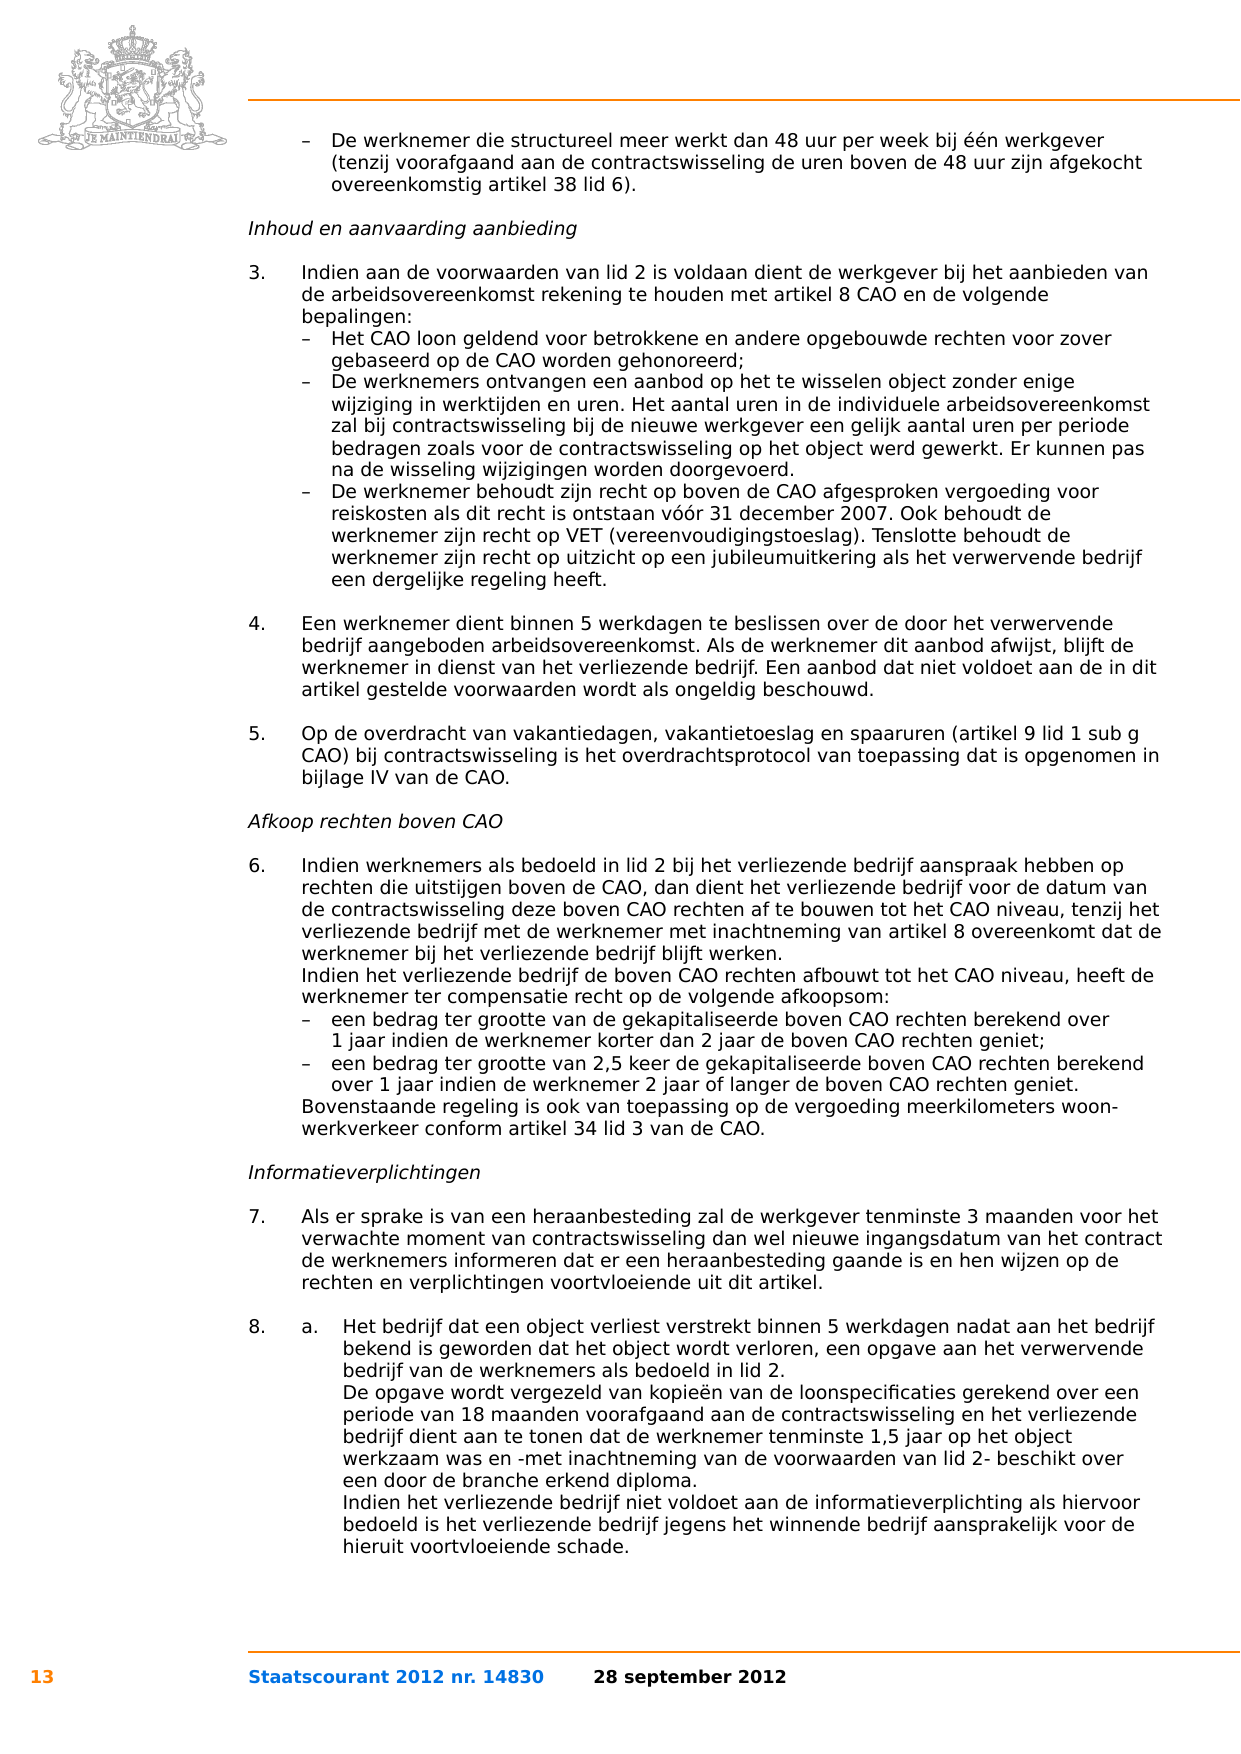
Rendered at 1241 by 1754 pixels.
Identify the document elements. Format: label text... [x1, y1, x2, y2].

subtitle Informatieverplichtingen [248, 1162, 1163, 1184]
text – De werknemer behoudt zijn recht op boven de CAO afgesproken vergoeding voor reiskosten als dit recht is ontstaan vóór 31 december 2007. Ook behoudt de werknemer zijn recht op VET (vereenvoudigingstoeslag). Tenslotte behoudt de werknemer zijn recht op uitzicht op een jubileumuitkering als het verwervende bedrijf een dergelijke regeling heeft. [301, 481, 1163, 591]
text Indien het verliezende bedrijf niet voldoet aan de informatieverplichting als hiervoor bedoeld is het verliezende bedrijf jegens het winnende bedrijf aansprakelijk voor de hieruit voortvloeiende schade. [342, 1492, 1163, 1558]
picture [38, 25, 227, 150]
text 3. Indien aan de voorwaarden van lid 2 is voldaan dient de werkgever bij het aanbieden van de arbeidsovereenkomst rekening te houden met artikel 8 CAO en de volgende bepalingen: [248, 262, 1163, 327]
text 5. Op de overdracht van vakantiedagen, vakantietoeslag en spaaruren (artikel 9 lid 1 sub g CAO) bij contractswisseling is het overdrachtsprotocol van toepassing dat is opgenomen in bijlage IV van de CAO. [248, 723, 1163, 789]
subtitle Afkoop rechten boven CAO [248, 811, 1163, 833]
subtitle Inhoud en aanvaarding aanbieding [248, 218, 1163, 240]
text – een bedrag ter grootte van de gekapitaliseerde boven CAO rechten berekend over 1 jaar indien de werknemer korter dan 2 jaar de boven CAO rechten geniet; [301, 1008, 1163, 1052]
text 6. Indien werknemers als bedoeld in lid 2 bij het verliezende bedrijf aanspraak hebben op rechten die uitstijgen boven de CAO, dan dient het verliezende bedrijf voor de datum van de contractswisseling deze boven CAO rechten af te bouwen tot het CAO niveau, tenzij het verliezende bedrijf met de werknemer met inachtneming van artikel 8 overeenkomt dat de werknemer bij het verliezende bedrijf blijft werken. [248, 854, 1163, 964]
text 4. Een werknemer dient binnen 5 werkdagen te beslissen over de door het verwervende bedrijf aangeboden arbeidsovereenkomst. Als de werknemer dit aanbod afwijst, blijft de werknemer in dienst van het verliezende bedrijf. Een aanbod dat niet voldoet aan de in dit artikel gestelde voorwaarden wordt als ongeldig beschouwd. [248, 613, 1163, 701]
text – een bedrag ter grootte van 2,5 keer de gekapitaliseerde boven CAO rechten berekend over 1 jaar indien de werknemer 2 jaar of langer de boven CAO rechten geniet. [301, 1052, 1163, 1096]
text – Het CAO loon geldend voor betrokkene en andere opgebouwde rechten voor zover gebaseerd op de CAO worden gehonoreerd; [301, 327, 1163, 371]
text 7. Als er sprake is van een heraanbesteding zal de werkgever tenminste 3 maanden voor het verwachte moment van contractswisseling dan wel nieuwe ingangsdatum van het contract de werknemers informeren dat er een heraanbesteding gaande is en hen wijzen op de rechten en verplichtingen voortvloeiende uit dit artikel. [248, 1206, 1163, 1294]
text – De werknemers ontvangen een aanbod op het te wisselen object zonder enige wijziging in werktijden en uren. Het aantal uren in de individuele arbeidsovereenkomst zal bij contractswisseling bij de nieuwe werkgever een gelijk aantal uren per periode bedragen zoals voor de contractswisseling op het object werd gewerkt. Er kunnen pas na de wisseling wijzigingen worden doorgevoerd. [301, 371, 1163, 481]
text De opgave wordt vergezeld van kopieën van de loonspecificaties gerekend over een periode van 18 maanden voorafgaand aan de contractswisseling en het verliezende bedrijf dient aan te tonen dat de werknemer tenminste 1,5 jaar op het object werkzaam was en -met inachtneming van de voorwaarden van lid 2- beschikt over een door de branche erkend diploma. [342, 1382, 1163, 1492]
text 8. a. Het bedrijf dat een object verliest verstrekt binnen 5 werkdagen nadat aan het bedrijf bekend is geworden dat het object wordt verloren, een opgave aan het verwervende bedrijf van de werknemers als bedoeld in lid 2. [248, 1316, 1163, 1382]
text – De werknemer die structureel meer werkt dan 48 uur per week bij één werkgever (tenzij voorafgaand aan de contractswisseling de uren boven de 48 uur zijn afgekocht overeenkomstig artikel 38 lid 6). [301, 130, 1163, 196]
text Bovenstaande regeling is ook van toepassing op de vergoeding meerkilometers woon-werkverkeer conform artikel 34 lid 3 van de CAO. [301, 1096, 1163, 1140]
text Indien het verliezende bedrijf de boven CAO rechten afbouwt tot het CAO niveau, heeft de werknemer ter compensatie recht op de volgende afkoopsom: [301, 964, 1163, 1008]
